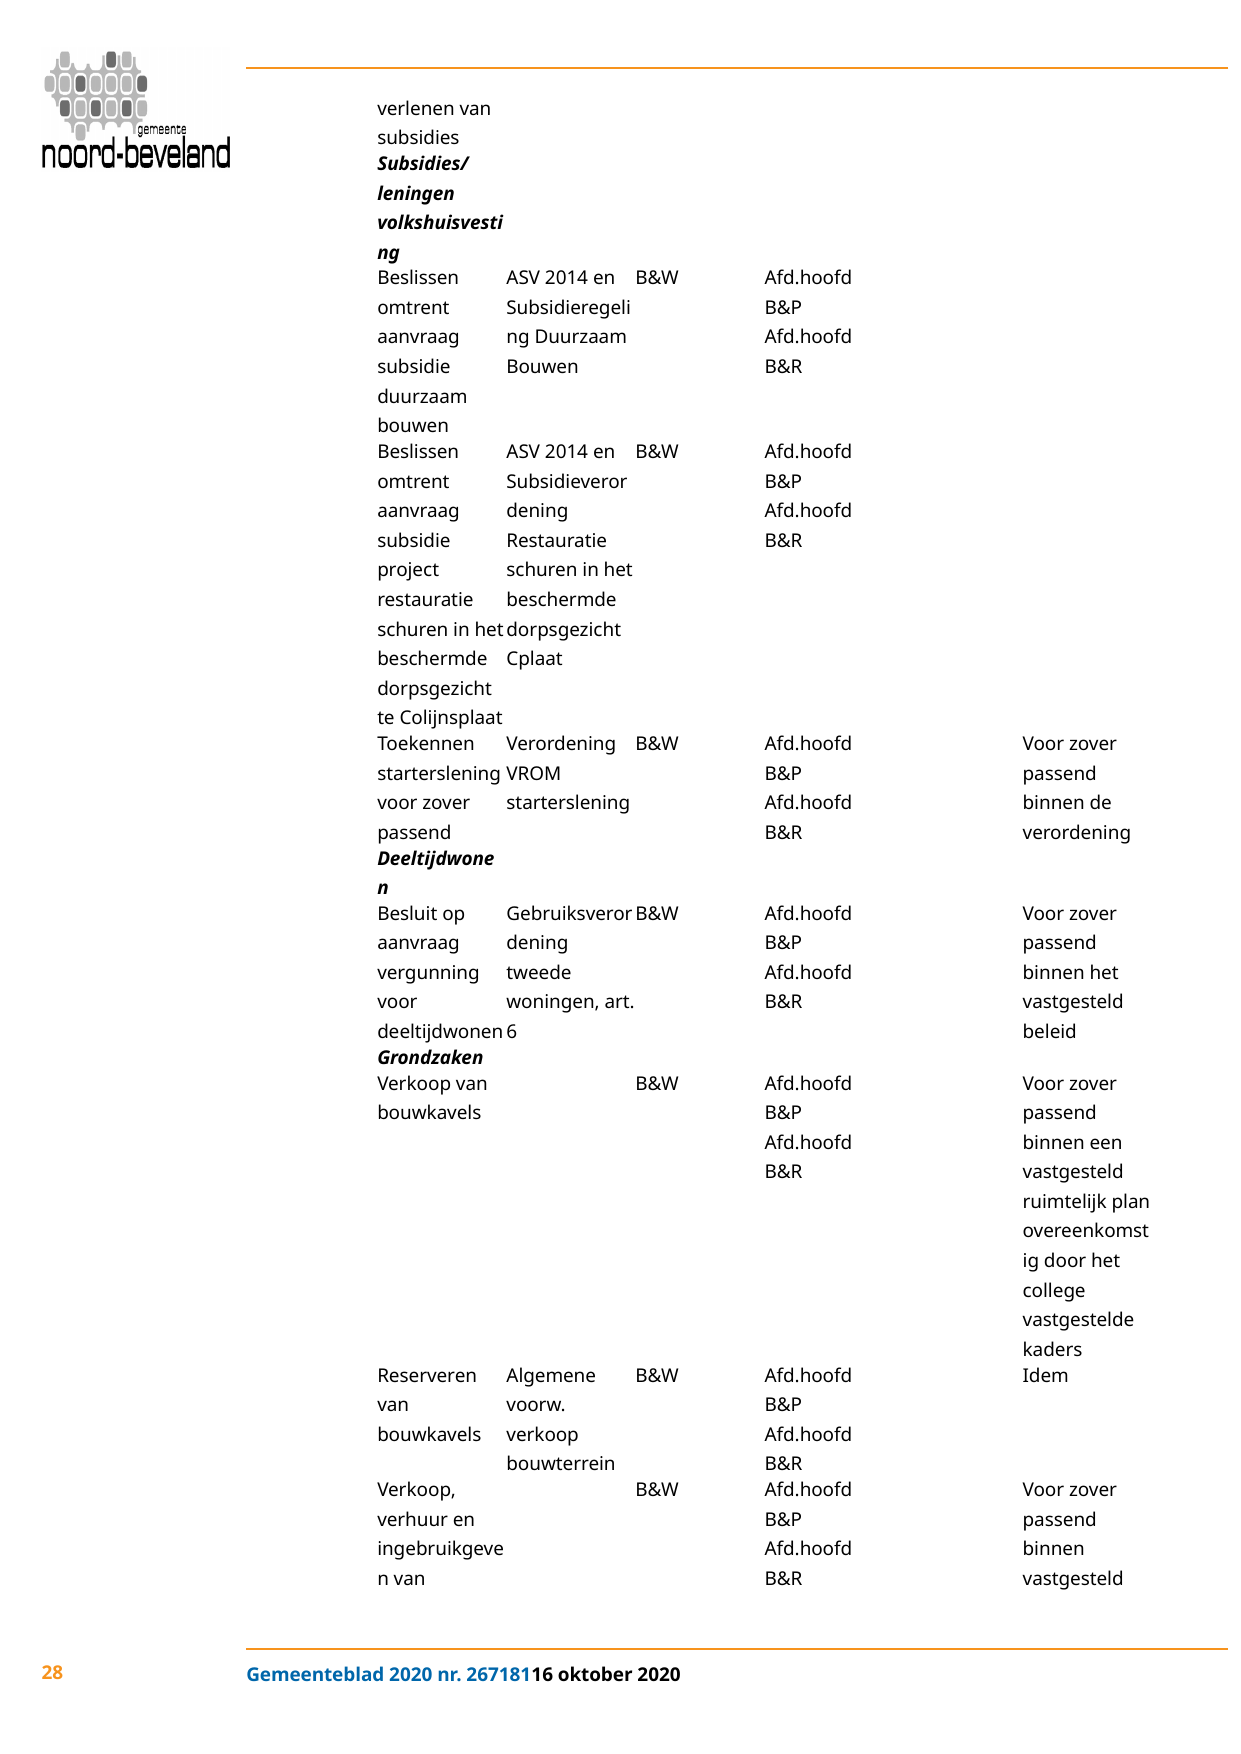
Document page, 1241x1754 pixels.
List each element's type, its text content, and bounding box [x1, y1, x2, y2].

table_cell B&W [635, 1362, 764, 1476]
table_cell Afd.hoofd B&P Afd.hoofd B&R [764, 1070, 893, 1362]
table_cell [248, 95, 377, 150]
table_cell Beslissen omtrent aanvraag subsidie project restauratie schuren in het beschermde dorpsgezicht te Colijnsplaat [377, 438, 506, 730]
table_cell [894, 1362, 1022, 1476]
table_cell [1023, 845, 1152, 900]
table_cell Toekennen starterslening voor zover passend [377, 730, 506, 845]
table_cell [1023, 1044, 1152, 1070]
table_cell Verkoop van bouwkavels [377, 1070, 506, 1362]
table_cell Afd.hoofd B&P Afd.hoofd B&R [764, 730, 893, 845]
table_cell [506, 1044, 635, 1070]
table_cell [248, 845, 377, 900]
table_cell [764, 845, 893, 900]
table_cell [1023, 265, 1152, 438]
table_cell verlenen van subsidies [377, 95, 506, 150]
table_cell Voor zover passend binnen het vastgesteld beleid [1023, 900, 1152, 1044]
table_cell B&W [635, 730, 764, 845]
table_cell Voor zover passend binnen een vastgesteld ruimtelijk plan overeenkomstig door het college vastgestelde kaders [1023, 1070, 1152, 1362]
table_cell [894, 845, 1022, 900]
table_cell [764, 95, 893, 150]
table_cell [248, 438, 377, 730]
table_cell Afd.hoofd B&P Afd.hoofd B&R [764, 265, 893, 438]
table_cell [894, 730, 1022, 845]
table_cell [506, 1476, 635, 1591]
table_cell Verkoop, verhuur en ingebruikgeven van [377, 1476, 506, 1591]
table_cell Besluit op aanvraag vergunning voor deeltijdwonen [377, 900, 506, 1044]
table_cell [248, 1044, 377, 1070]
table_cell [248, 265, 377, 438]
table_cell [894, 150, 1022, 264]
table_cell [635, 95, 764, 150]
table_cell [248, 730, 377, 845]
table_cell [506, 150, 635, 264]
table_cell [894, 265, 1022, 438]
table_cell [506, 1070, 635, 1362]
table_cell [894, 900, 1022, 1044]
table_cell [506, 95, 635, 150]
table_cell [248, 1362, 377, 1476]
table_cell Beslissen omtrent aanvraag subsidie duurzaam bouwen [377, 265, 506, 438]
table_cell Voor zover passend binnen de verordening [1023, 730, 1152, 845]
table_cell [635, 845, 764, 900]
table_cell [1023, 150, 1152, 264]
table_cell [635, 1044, 764, 1070]
table_cell [635, 150, 764, 264]
table_cell Gebruiksverordening tweede woningen, art. 6 [506, 900, 635, 1044]
table_cell [894, 95, 1022, 150]
table_cell [1023, 438, 1152, 730]
table_cell Verordening VROM starterslening [506, 730, 635, 845]
table_cell B&W [635, 900, 764, 1044]
table_cell B&W [635, 1070, 764, 1362]
table_cell Algemene voorw. verkoop bouwterrein [506, 1362, 635, 1476]
table_cell Afd.hoofd B&P Afd.hoofd B&R [764, 438, 893, 730]
table_cell B&W [635, 265, 764, 438]
table_cell Reserveren van bouwkavels [377, 1362, 506, 1476]
table_cell [894, 1044, 1022, 1070]
table_cell [894, 438, 1022, 730]
table_cell [894, 1070, 1022, 1362]
table_cell Afd.hoofd B&P Afd.hoofd B&R [764, 1476, 893, 1591]
table_cell ASV 2014 en Subsidieverordening Restauratie schuren in het beschermde dorpsgezicht Cplaat [506, 438, 635, 730]
table_cell B&W [635, 438, 764, 730]
table_cell Voor zover passend binnen vastgesteld [1023, 1476, 1152, 1591]
table_cell Afd.hoofd B&P Afd.hoofd B&R [764, 900, 893, 1044]
table_cell [248, 1070, 377, 1362]
picture [41, 47, 231, 172]
table_cell Afd.hoofd B&P Afd.hoofd B&R [764, 1362, 893, 1476]
table_cell Idem [1023, 1362, 1152, 1476]
table_cell ASV 2014 en Subsidieregeling Duurzaam Bouwen [506, 265, 635, 438]
table_cell [248, 1476, 377, 1591]
table_cell [764, 1044, 893, 1070]
table_cell [248, 150, 377, 264]
table_cell [506, 845, 635, 900]
table_cell Deeltijdwonen [377, 845, 506, 900]
table_cell [248, 900, 377, 1044]
table_cell Subsidies/leningen volkshuisvesting [377, 150, 506, 264]
table_cell [1023, 95, 1152, 150]
table_cell B&W [635, 1476, 764, 1591]
table_cell [764, 150, 893, 264]
table_cell Grondzaken [377, 1044, 506, 1070]
table_cell [894, 1476, 1022, 1591]
